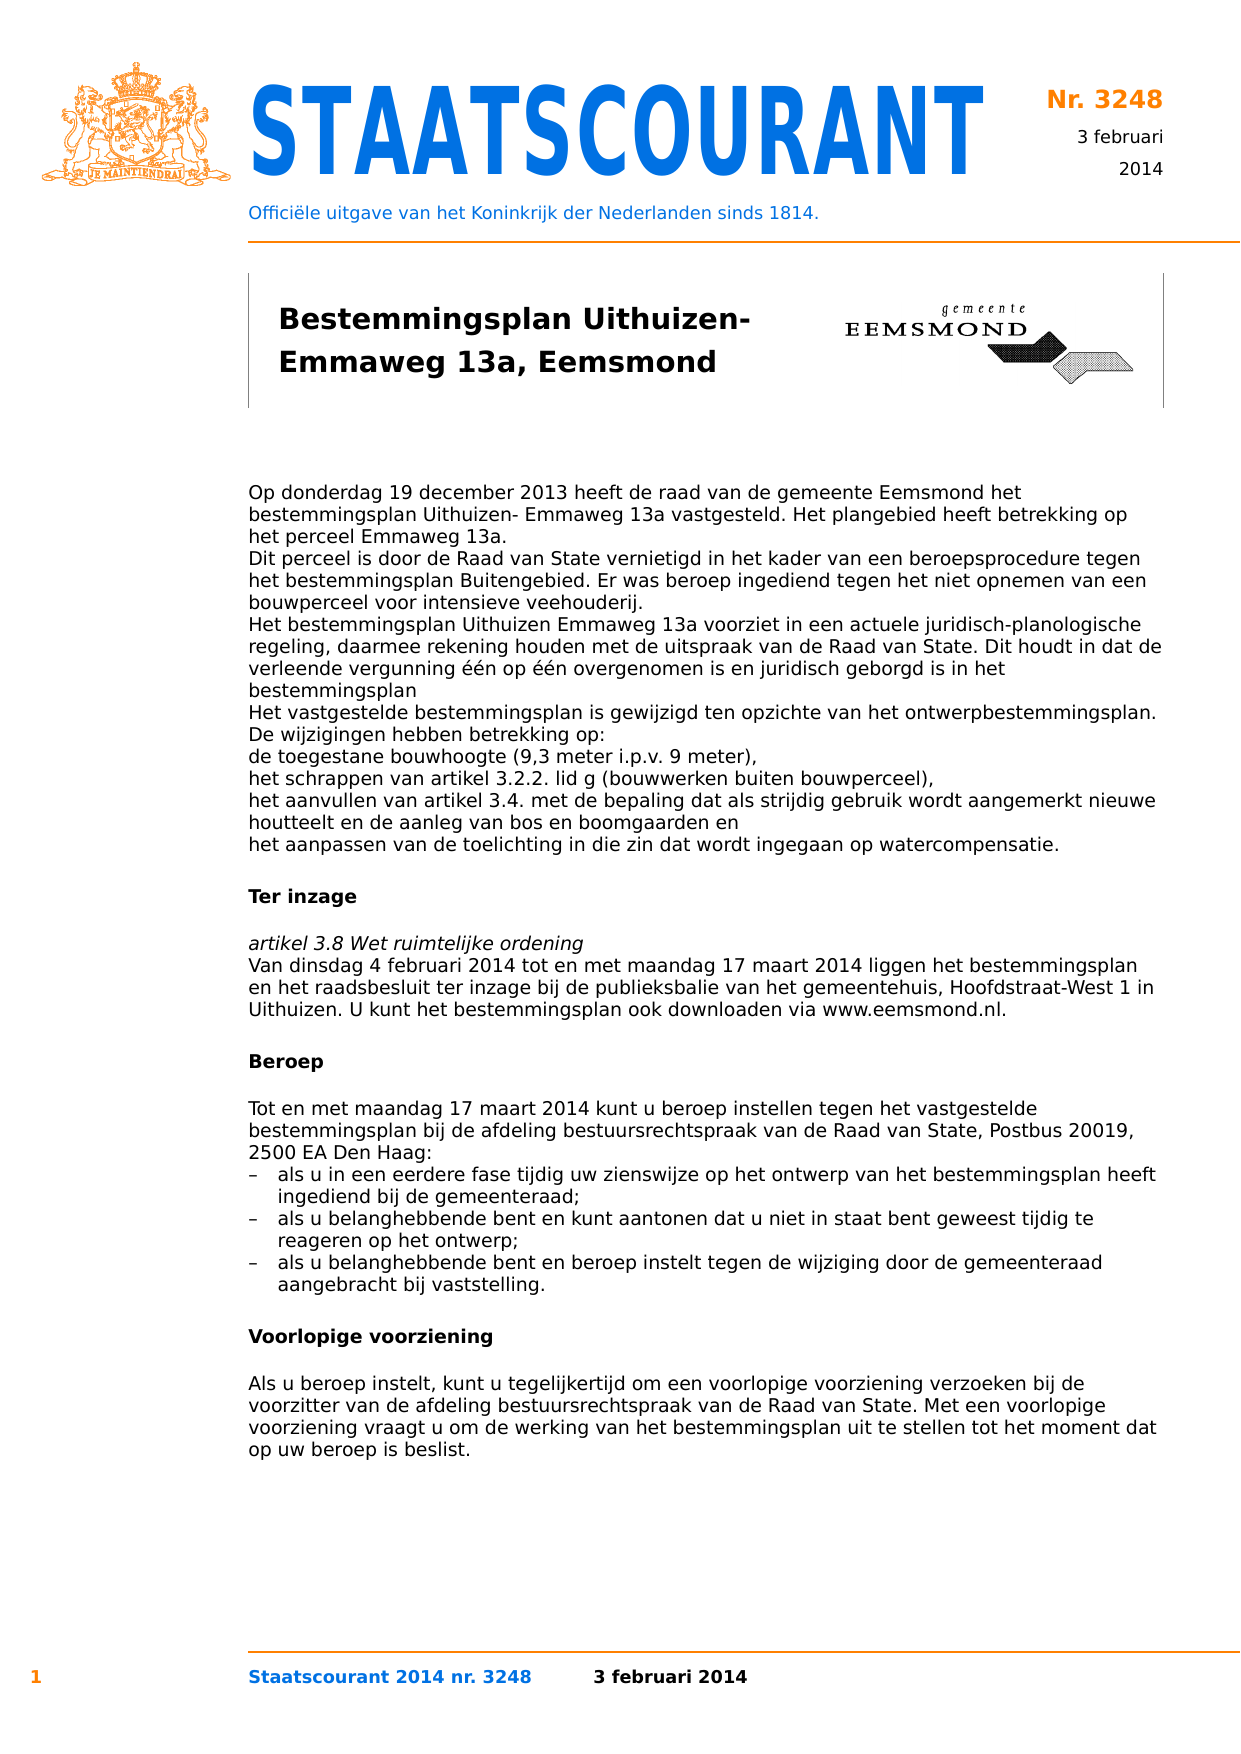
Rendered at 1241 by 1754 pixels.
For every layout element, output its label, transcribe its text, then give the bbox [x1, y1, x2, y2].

text – als u belanghebbende bent en beroep instelt tegen de wijziging door de gemeenteraad aangebracht bij vaststelling. [248, 1252, 1163, 1296]
table_cell Officiële uitgave van het Koninkrijk der Nederlanden sinds 1814. [248, 203, 1240, 241]
text het aanpassen van de toelichting in die zin dat wordt ingegaan op watercompensatie. [248, 834, 1163, 856]
text Het vastgestelde bestemmingsplan is gewijzigd ten opzichte van het ontwerpbestemmingsplan. [248, 702, 1163, 724]
subtitle Voorlopige voorziening [248, 1326, 1163, 1348]
text artikel 3.8 Wet ruimtelijke ordening [248, 933, 1163, 955]
text de toegestane bouwhoogte (9,3 meter i.p.v. 9 meter), [248, 746, 1163, 768]
table_header STAATSCOURANT [248, 62, 998, 203]
subtitle Beroep [248, 1051, 1163, 1073]
text Op donderdag 19 december 2013 heeft de raad van de gemeente Eemsmond het bestemmingsplan Uithuizen- Emmaweg 13a vastgesteld. Het plangebied heeft betrekking op het perceel Emmaweg 13a. [248, 482, 1163, 548]
text het schrappen van artikel 3.2.2. lid g (bouwwerken buiten bouwperceel), [248, 768, 1163, 790]
subtitle Bestemmingsplan Uithuizen-Emmaweg 13a, Eemsmond [249, 273, 1163, 408]
text Tot en met maandag 17 maart 2014 kunt u beroep instellen tegen het vastgestelde bestemmingsplan bij de afdeling bestuursrechtspraak van de Raad van State, Postbus 20019, 2500 EA Den Haag: [248, 1098, 1163, 1164]
text – als u belanghebbende bent en kunt aantonen dat u niet in staat bent geweest tijdig te reageren op het ontwerp; [248, 1208, 1163, 1252]
text Als u beroep instelt, kunt u tegelijkertijd om een voorlopige voorziening verzoeken bij de voorzitter van de afdeling bestuursrechtspraak van de Raad van State. Met een voorlopige voorziening vraagt u om de werking van het bestemmingsplan uit te stellen tot het moment dat op uw beroep is beslist. [248, 1373, 1163, 1461]
text Van dinsdag 4 februari 2014 tot en met maandag 17 maart 2014 liggen het bestemmingsplan en het raadsbesluit ter inzage bij de publieksbalie van het gemeentehuis, Hoofdstraat-West 1 in Uithuizen. U kunt het bestemmingsplan ook downloaden via www.eemsmond.nl. [248, 955, 1163, 1021]
subtitle Ter inzage [248, 886, 1163, 908]
table_cell 3 februari [998, 121, 1240, 153]
picture [41, 62, 231, 186]
table_cell 2014 [998, 153, 1240, 203]
table_header Nr. 3248 [998, 62, 1240, 121]
text het aanvullen van artikel 3.4. met de bepaling dat als strijdig gebruik wordt aangemerkt nieuwe houtteelt en de aanleg van bos en boomgaarden en [248, 790, 1163, 834]
table_header [25, 62, 248, 241]
picture [844, 302, 1134, 386]
text Dit perceel is door de Raad van State vernietigd in het kader van een beroepsprocedure tegen het bestemmingsplan Buitengebied. Er was beroep ingediend tegen het niet opnemen van een bouwperceel voor intensieve veehouderij. [248, 548, 1163, 614]
text Het bestemmingsplan Uithuizen Emmaweg 13a voorziet in een actuele juridisch-planologische regeling, daarmee rekening houden met de uitspraak van de Raad van State. Dit houdt in dat de verleende vergunning één op één overgenomen is en juridisch geborgd is in het bestemmingsplan [248, 614, 1163, 702]
text De wijzigingen hebben betrekking op: [248, 724, 1163, 746]
text – als u in een eerdere fase tijdig uw zienswijze op het ontwerp van het bestemmingsplan heeft ingediend bij de gemeenteraad; [248, 1164, 1163, 1208]
